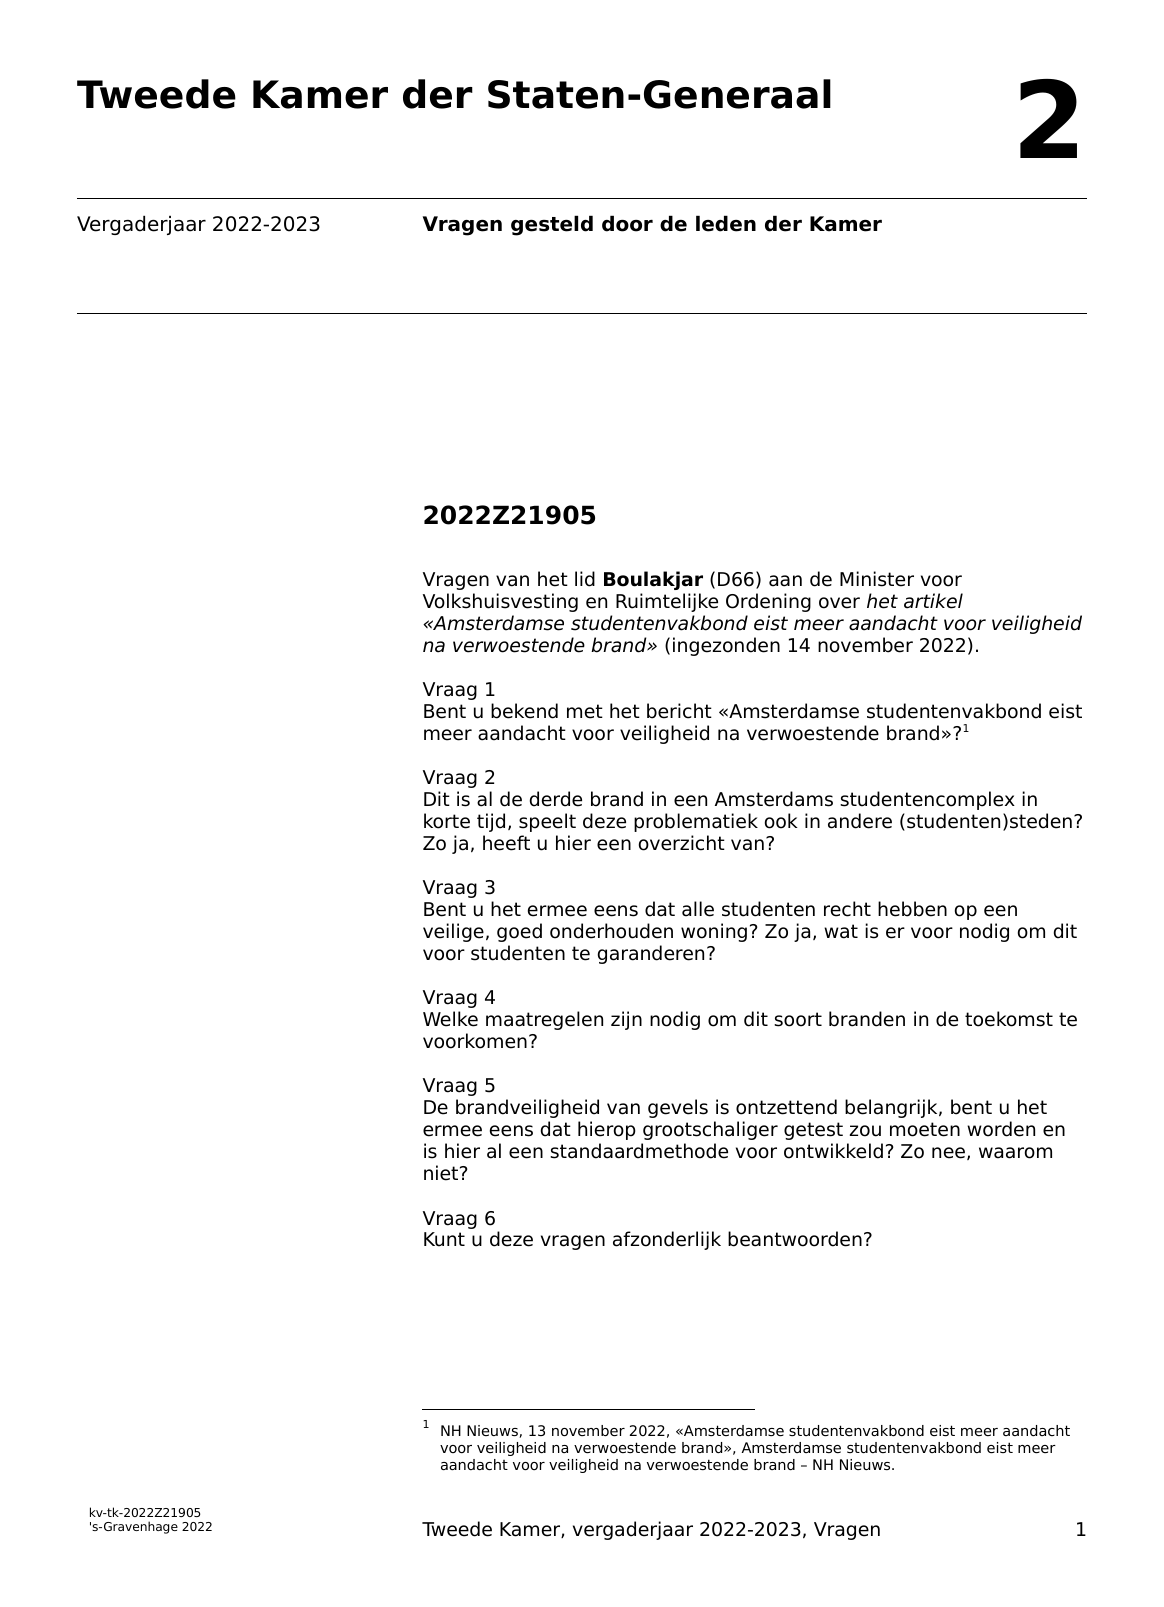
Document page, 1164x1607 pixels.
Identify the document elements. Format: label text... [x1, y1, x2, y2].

table_header Tweede Kamer der Staten-Generaal [77, 59, 886, 198]
text Vraag 4 [422, 987, 1087, 1009]
table_cell Vragen gesteld door de leden der Kamer [422, 199, 1087, 313]
text 2022Z21905 [422, 501, 1087, 531]
text NH Nieuws, 13 november 2022, «Amsterdamse studentenvakbond eist meer aandacht voor veiligheid na verwoestende brand», Amsterdamse studentenvakbond eist meer aandacht voor veiligheid na verwoestende brand – NH Nieuws. [422, 1418, 1087, 1474]
table_header 2 [886, 59, 1087, 198]
text Welke maatregelen zijn nodig om dit soort branden in de toekomst te voorkomen? [422, 1009, 1087, 1053]
text De brandveiligheid van gevels is ontzettend belangrijk, bent u het ermee eens dat hierop grootschaliger getest zou moeten worden en is hier al een standaardmethode voor ontwikkeld? Zo nee, waarom niet? [422, 1097, 1087, 1185]
text Bent u bekend met het bericht «Amsterdamse studentenvakbond eist meer aandacht voor veiligheid na verwoestende brand»? [422, 701, 1087, 745]
text Vraag 1 [422, 679, 1087, 701]
text Vraag 5 [422, 1075, 1087, 1097]
text Kunt u deze vragen afzonderlijk beantwoorden? [422, 1229, 1087, 1251]
text Vraag 2 [422, 767, 1087, 789]
text 's-Gravenhage 2022 [88, 1520, 323, 1534]
text Dit is al de derde brand in een Amsterdams studentencomplex in korte tijd, speelt deze problematiek ook in andere (studenten)steden? Zo ja, heeft u hier een overzicht van? [422, 789, 1087, 855]
text Vragen van het lid Boulakjar (D66) aan de Minister voor Volkshuisvesting en Ruimtelijke Ordening over het artikel «Amsterdamse studentenvakbond eist meer aandacht voor veiligheid na verwoestende brand» (ingezonden 14 november 2022). [422, 569, 1087, 657]
text Bent u het ermee eens dat alle studenten recht hebben op een veilige, goed onderhouden woning? Zo ja, wat is er voor nodig om dit voor studenten te garanderen? [422, 899, 1087, 965]
text Vraag 6 [422, 1207, 1087, 1229]
text Vraag 3 [422, 877, 1087, 899]
table_cell Vergaderjaar 2022-2023 [77, 199, 422, 313]
text kv-tk-2022Z21905 [88, 1506, 323, 1520]
